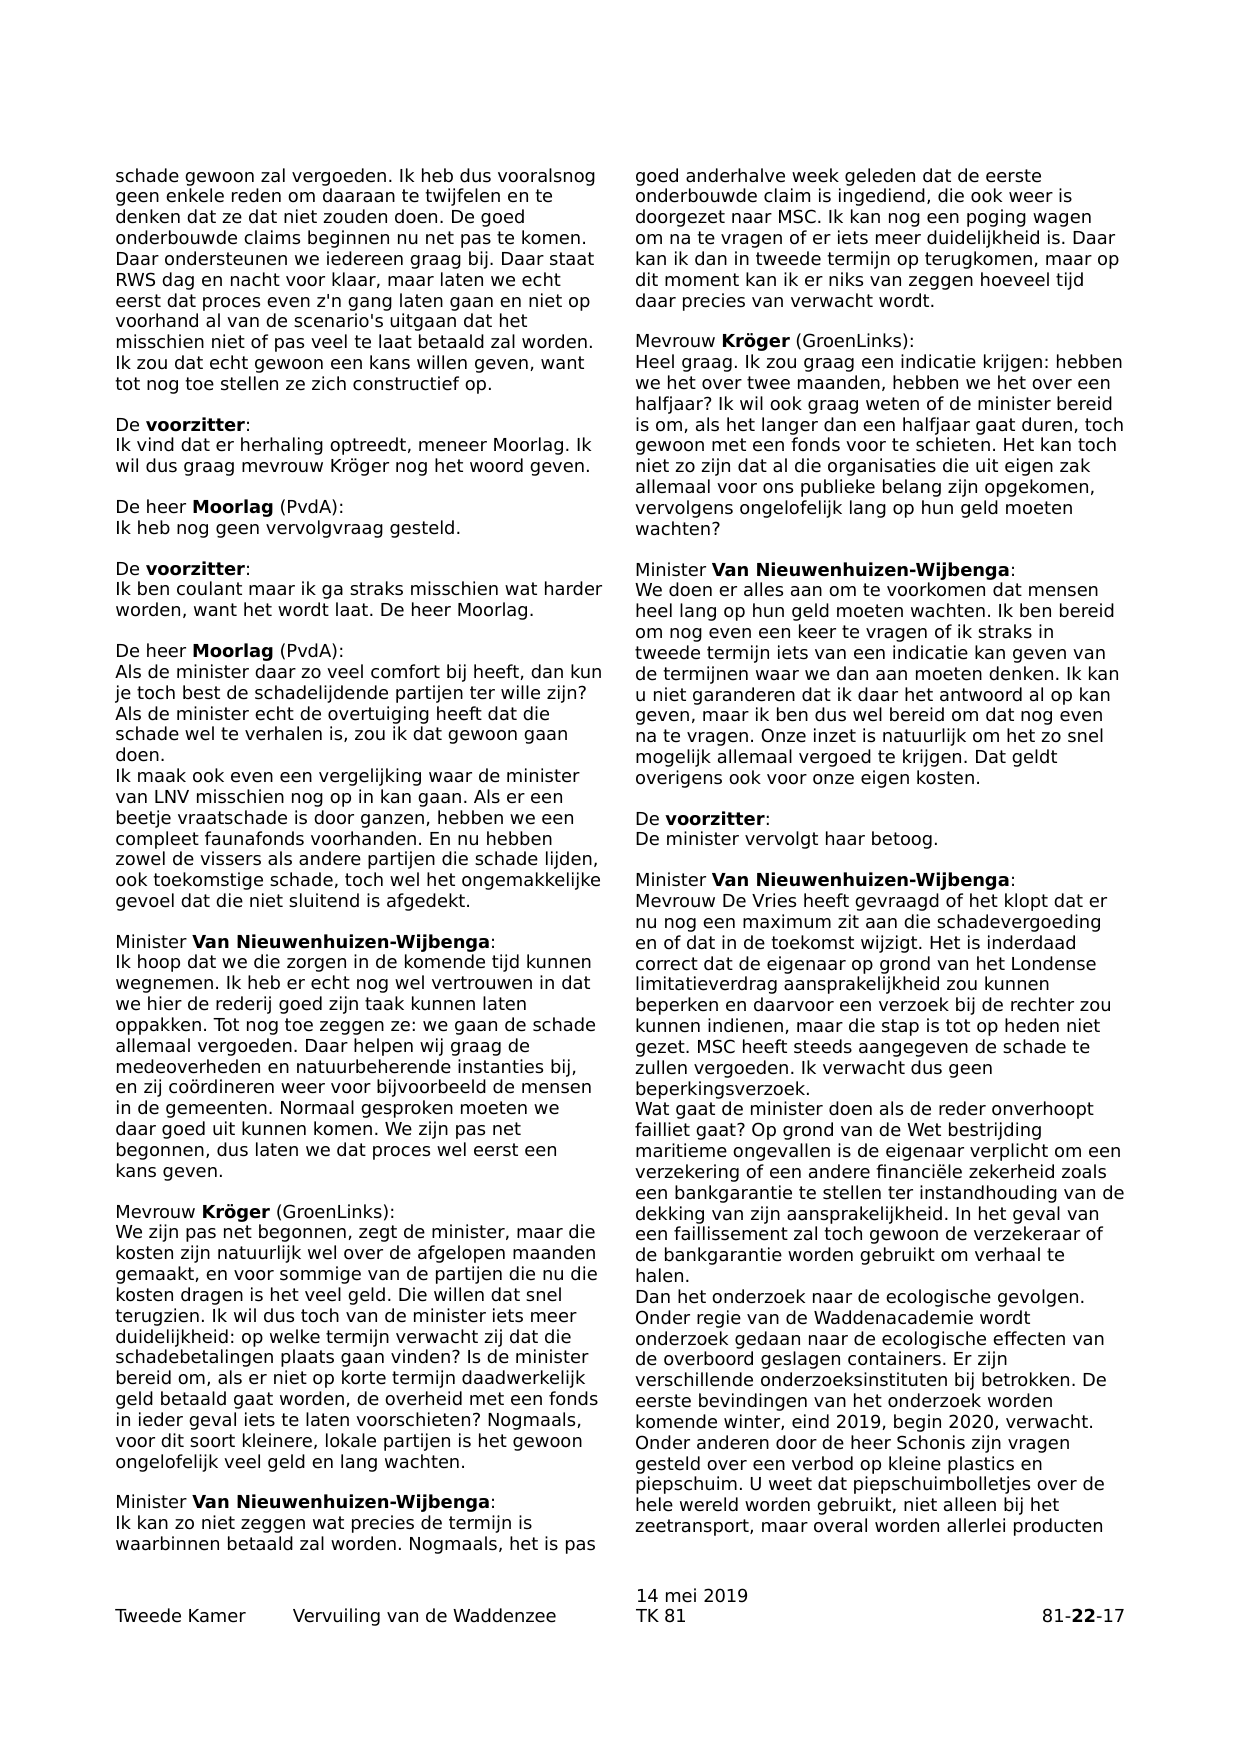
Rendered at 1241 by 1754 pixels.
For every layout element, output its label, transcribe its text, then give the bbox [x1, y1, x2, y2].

text Als de minister daar zo veel comfort bij heeft, dan kun je toch best de schadelijdende partijen ter wille zijn? Als de minister echt de overtuiging heeft dat die schade wel te verhalen is, zou ik dat gewoon gaan doen. [115, 662, 605, 766]
text Wat gaat de minister doen als de reder onverhoopt failliet gaat? Op grond van de Wet bestrijding maritieme ongevallen is de eigenaar verplicht om een verzekering of een andere financiële zekerheid zoals een bankgarantie te stellen ter instandhouding van de dekking van zijn aansprakelijkheid. In het geval van een faillissement zal toch gewoon de verzekeraar of de bankgarantie worden gebruikt om verhaal te halen. [635, 1099, 1125, 1287]
text De voorzitter: [115, 414, 605, 435]
text We zijn pas net begonnen, zegt de minister, maar die kosten zijn natuurlijk wel over de afgelopen maanden gemaakt, en voor sommige van de partijen die nu die kosten dragen is het veel geld. Die willen dat snel terugzien. Ik wil dus toch van de minister iets meer duidelijkheid: op welke termijn verwacht zij dat die schadebetalingen plaats gaan vinden? Is de minister bereid om, als er niet op korte termijn daadwerkelijk geld betaald gaat worden, de overheid met een fonds in ieder geval iets te laten voorschieten? Nogmaals, voor dit soort kleinere, lokale partijen is het gewoon ongelofelijk veel geld en lang wachten. [115, 1222, 605, 1472]
text Mevrouw De Vries heeft gevraagd of het klopt dat er nu nog een maximum zit aan die schadevergoeding en of dat in de toekomst wijzigt. Het is inderdaad correct dat de eigenaar op grond van het Londense limitatieverdrag aansprakelijkheid zou kunnen beperken en daarvoor een verzoek bij de rechter zou kunnen indienen, maar die stap is tot op heden niet gezet. MSC heeft steeds aangegeven de schade te zullen vergoeden. Ik verwacht dus geen beperkingsverzoek. [635, 891, 1125, 1099]
text De heer Moorlag (PvdA): [115, 497, 605, 518]
text Ik heb nog geen vervolgvraag gesteld. [115, 518, 605, 538]
text De voorzitter: [635, 808, 1125, 829]
text Minister Van Nieuwenhuizen-Wijbenga: [635, 559, 1125, 580]
text Onder anderen door de heer Schonis zijn vragen gesteld over een verbod op kleine plastics en piepschuim. U weet dat piepschuimbolletjes over de hele wereld worden gebruikt, niet alleen bij het zeetransport, maar overal worden allerlei producten [635, 1432, 1125, 1537]
text We doen er alles aan om te voorkomen dat mensen heel lang op hun geld moeten wachten. Ik ben bereid om nog even een keer te vragen of ik straks in tweede termijn iets van een indicatie kan geven van de termijnen waar we dan aan moeten denken. Ik kan u niet garanderen dat ik daar het antwoord al op kan geven, maar ik ben dus wel bereid om dat nog even na te vragen. Onze inzet is natuurlijk om het zo snel mogelijk allemaal vergoed te krijgen. Dat geldt overigens ook voor onze eigen kosten. [635, 580, 1125, 788]
text Mevrouw Kröger (GroenLinks): [115, 1201, 605, 1222]
text Mevrouw Kröger (GroenLinks): [635, 331, 1125, 352]
text Minister Van Nieuwenhuizen-Wijbenga: [115, 932, 605, 952]
text goed anderhalve week geleden dat de eerste onderbouwde claim is ingediend, die ook weer is doorgezet naar MSC. Ik kan nog een poging wagen om na te vragen of er iets meer duidelijkheid is. Daar kan ik dan in tweede termijn op terugkomen, maar op dit moment kan ik er niks van zeggen hoeveel tijd daar precies van verwacht wordt. [635, 165, 1125, 311]
text schade gewoon zal vergoeden. Ik heb dus vooralsnog geen enkele reden om daaraan te twijfelen en te denken dat ze dat niet zouden doen. De goed onderbouwde claims beginnen nu net pas te komen. Daar ondersteunen we iedereen graag bij. Daar staat RWS dag en nacht voor klaar, maar laten we echt eerst dat proces even z'n gang laten gaan en niet op voorhand al van de scenario's uitgaan dat het misschien niet of pas veel te laat betaald zal worden. Ik zou dat echt gewoon een kans willen geven, want tot nog toe stellen ze zich constructief op. [115, 165, 605, 394]
text De minister vervolgt haar betoog. [635, 829, 1125, 850]
text Ik vind dat er herhaling optreedt, meneer Moorlag. Ik wil dus graag mevrouw Kröger nog het woord geven. [115, 435, 605, 477]
text Heel graag. Ik zou graag een indicatie krijgen: hebben we het over twee maanden, hebben we het over een halfjaar? Ik wil ook graag weten of de minister bereid is om, als het langer dan een halfjaar gaat duren, toch gewoon met een fonds voor te schieten. Het kan toch niet zo zijn dat al die organisaties die uit eigen zak allemaal voor ons publieke belang zijn opgekomen, vervolgens ongelofelijk lang op hun geld moeten wachten? [635, 352, 1125, 539]
text Dan het onderzoek naar de ecologische gevolgen. Onder regie van de Waddenacademie wordt onderzoek gedaan naar de ecologische effecten van de overboord geslagen containers. Er zijn verschillende onderzoeksinstituten bij betrokken. De eerste bevindingen van het onderzoek worden komende winter, eind 2019, begin 2020, verwacht. [635, 1287, 1125, 1432]
text Ik hoop dat we die zorgen in de komende tijd kunnen wegnemen. Ik heb er echt nog wel vertrouwen in dat we hier de rederij goed zijn taak kunnen laten oppakken. Tot nog toe zeggen ze: we gaan de schade allemaal vergoeden. Daar helpen wij graag de medeoverheden en natuurbeherende instanties bij, en zij coördineren weer voor bijvoorbeeld de mensen in de gemeenten. Normaal gesproken moeten we daar goed uit kunnen komen. We zijn pas net begonnen, dus laten we dat proces wel eerst een kans geven. [115, 952, 605, 1181]
text Minister Van Nieuwenhuizen-Wijbenga: [115, 1492, 605, 1513]
text Minister Van Nieuwenhuizen-Wijbenga: [635, 870, 1125, 891]
text Ik ben coulant maar ik ga straks misschien wat harder worden, want het wordt laat. De heer Moorlag. [115, 579, 605, 621]
text De heer Moorlag (PvdA): [115, 641, 605, 662]
text De voorzitter: [115, 558, 605, 579]
text Ik kan zo niet zeggen wat precies de termijn is waarbinnen betaald zal worden. Nogmaals, het is pas [115, 1513, 605, 1554]
text Ik maak ook even een vergelijking waar de minister van LNV misschien nog op in kan gaan. Als er een beetje vraatschade is door ganzen, hebben we een compleet faunafonds voorhanden. En nu hebben zowel de vissers als andere partijen die schade lijden, ook toekomstige schade, toch wel het ongemakkelijke gevoel dat die niet sluitend is afgedekt. [115, 766, 605, 912]
